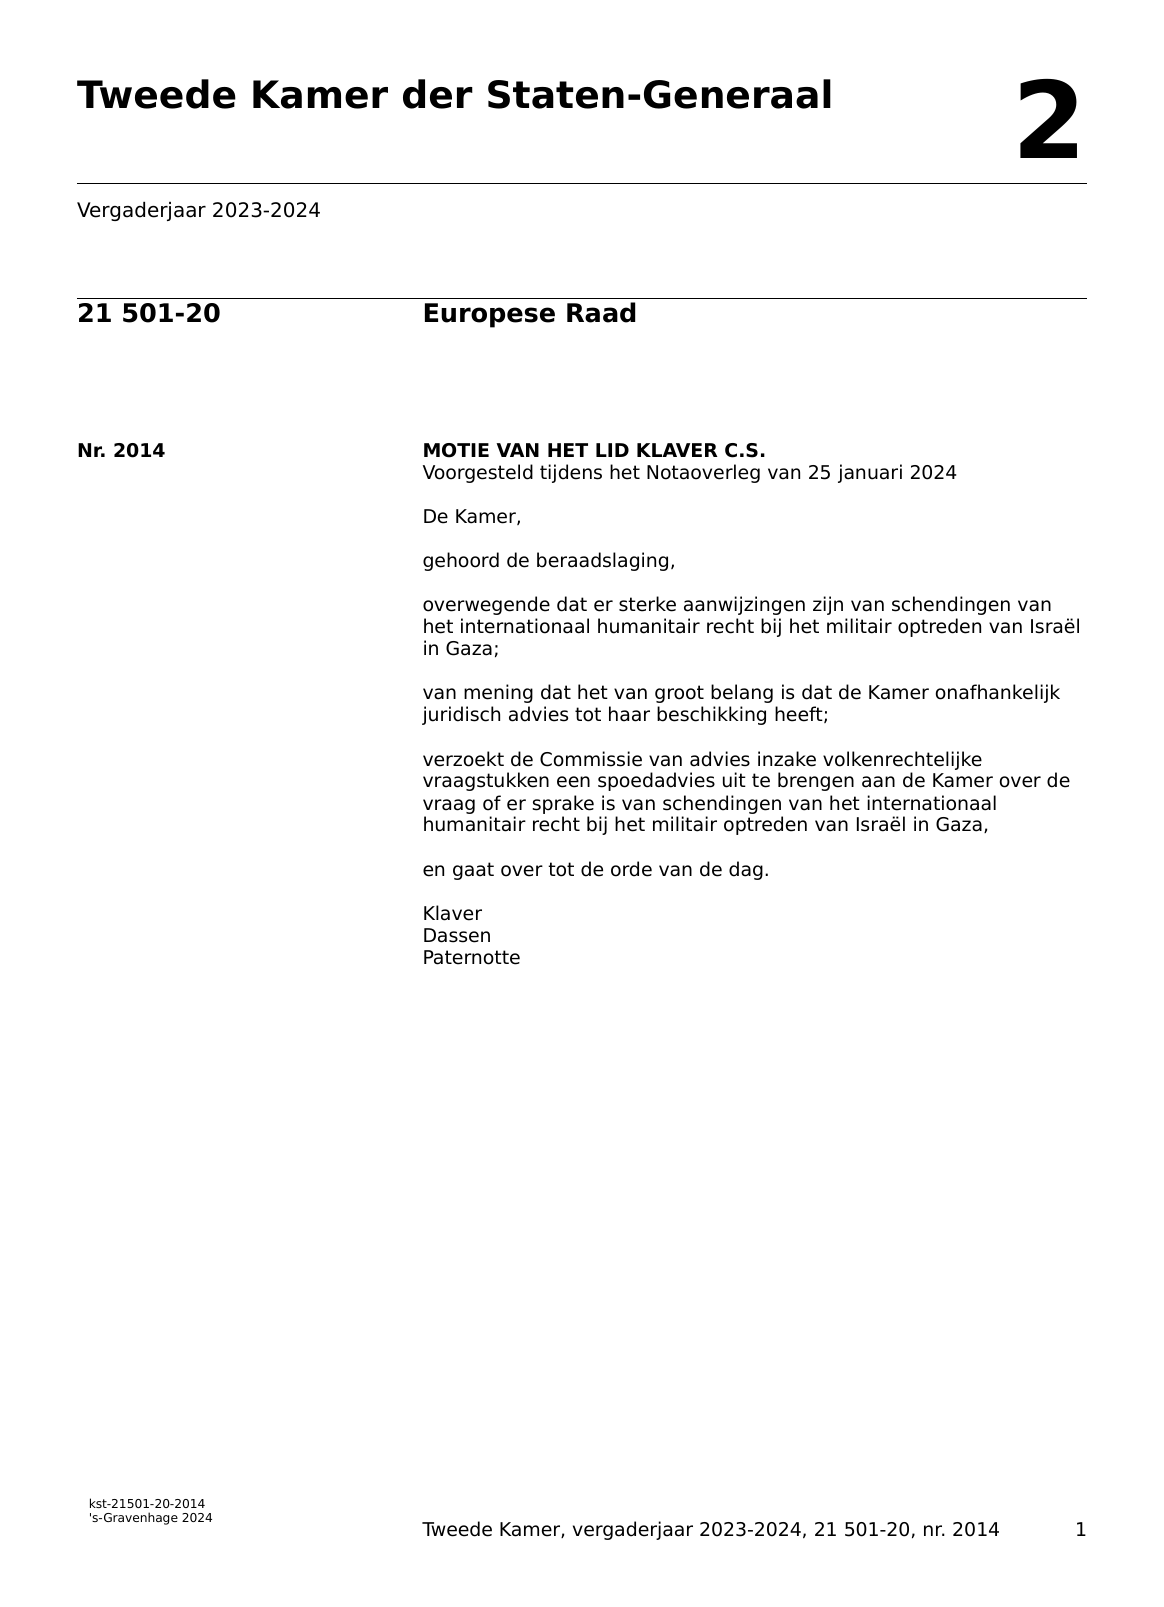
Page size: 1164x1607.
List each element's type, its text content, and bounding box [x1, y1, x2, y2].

text overwegende dat er sterke aanwijzingen zijn van schendingen van het internationaal humanitair recht bij het militair optreden van Israël in Gaza; [422, 594, 1087, 660]
text gehoord de beraadslaging, [422, 550, 1087, 572]
text van mening dat het van groot belang is dat de Kamer onafhankelijk juridisch advies tot haar beschikking heeft; [422, 682, 1087, 726]
text kst-21501-20-2014 [88, 1497, 323, 1511]
text Paternotte [422, 947, 1087, 969]
text en gaat over tot de orde van de dag. [422, 858, 1087, 881]
table_cell Vergaderjaar 2023-2024 [77, 184, 1087, 298]
table_header Tweede Kamer der Staten-Generaal [77, 59, 886, 183]
text De Kamer, [422, 506, 1087, 528]
text verzoekt de Commissie van advies inzake volkenrechtelijke vraagstukken een spoedadvies uit te brengen aan de Kamer over de vraag of er sprake is van schendingen van het internationaal humanitair recht bij het militair optreden van Israël in Gaza, [422, 748, 1087, 836]
subtitle 21 501-20 Europese Raad [77, 299, 1087, 329]
subtitle Nr. 2014 MOTIE VAN HET LID KLAVER C.S. [77, 440, 1087, 462]
text Klaver [422, 903, 1087, 925]
text Dassen [422, 925, 1087, 947]
text Voorgesteld tijdens het Notaoverleg van 25 januari 2024 [422, 462, 1087, 484]
table_header 2 [886, 59, 1087, 183]
text 's-Gravenhage 2024 [88, 1511, 323, 1525]
